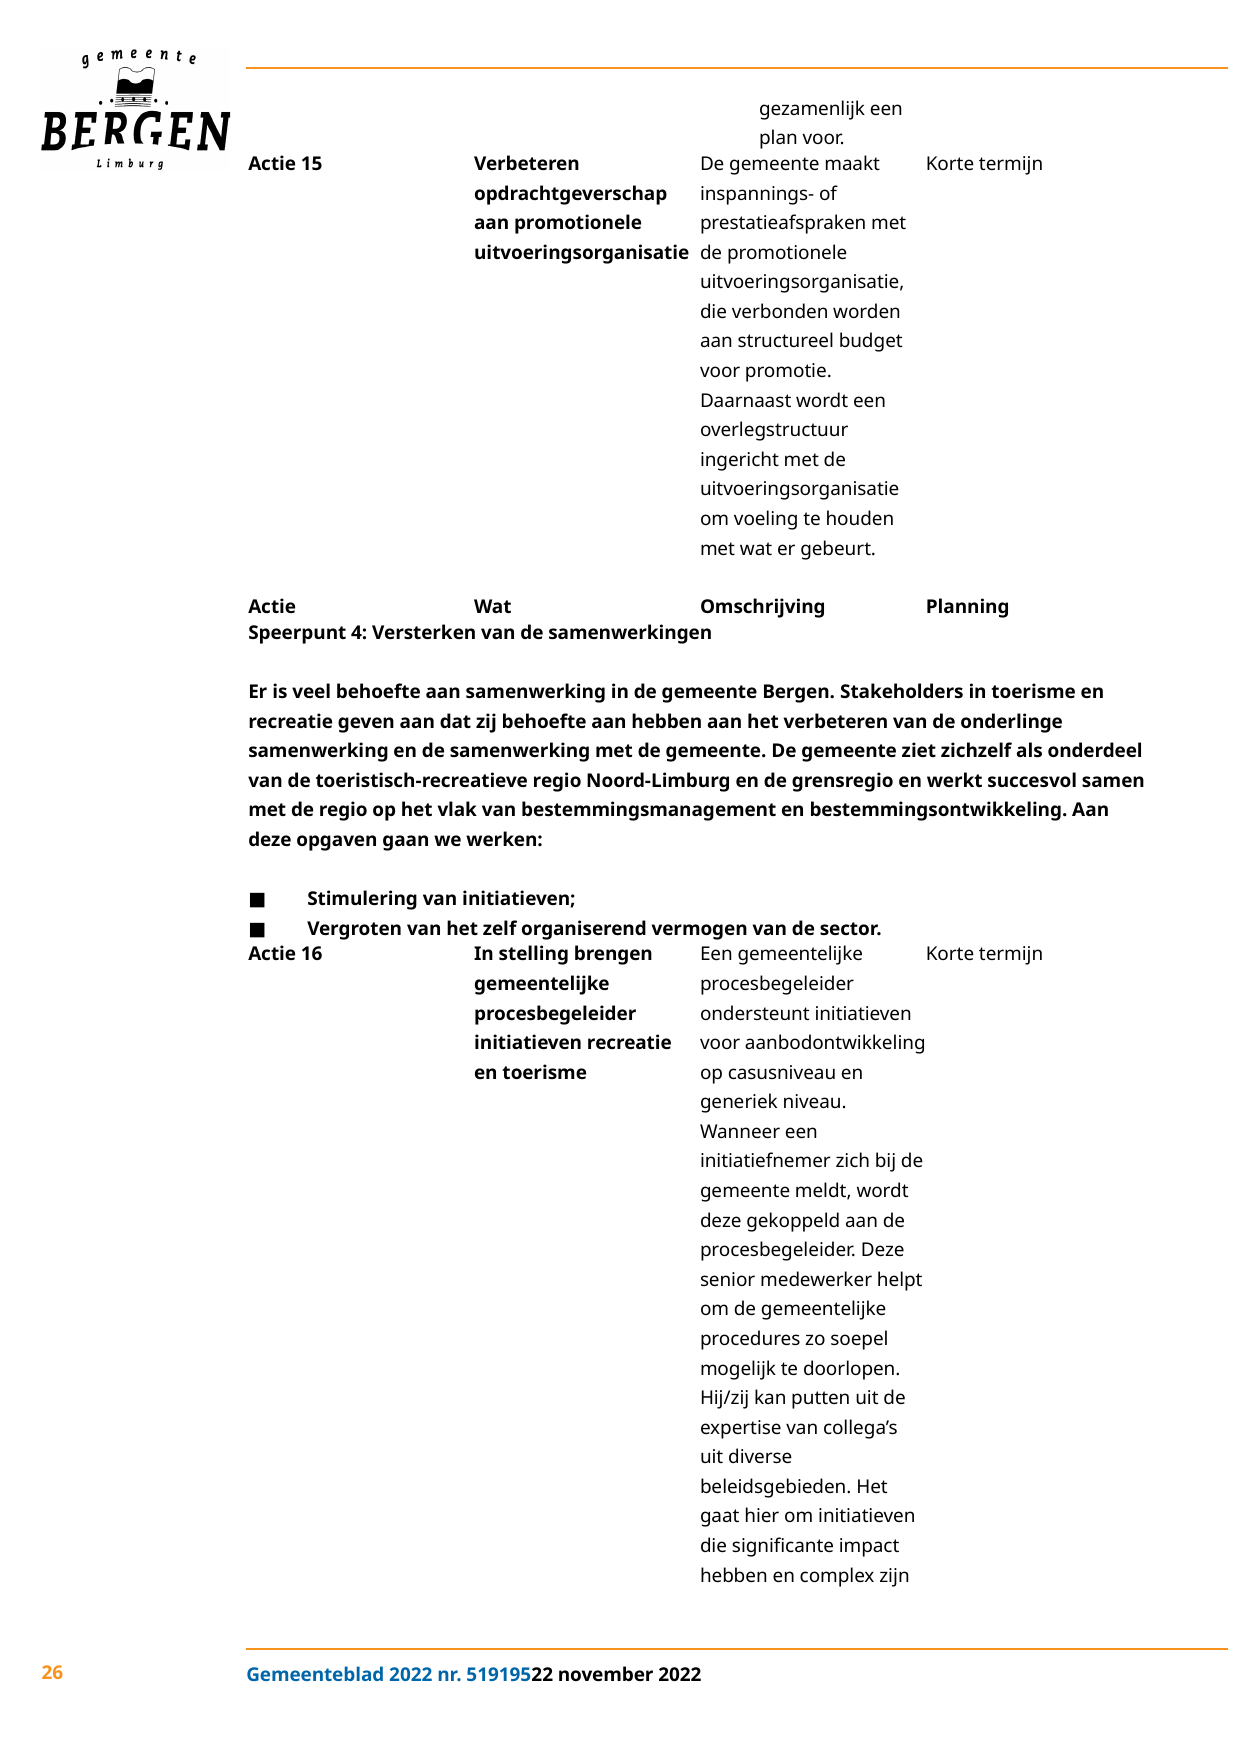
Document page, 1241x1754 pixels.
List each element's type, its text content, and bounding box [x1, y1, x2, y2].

picture [41, 47, 231, 172]
table_cell Korte termijn [926, 150, 1152, 560]
table_cell [474, 95, 700, 150]
table_cell Korte termijn [926, 941, 1152, 1588]
table_cell In stelling brengen gemeentelijke procesbegeleider initiatieven recreatie en toerisme [474, 941, 700, 1588]
table_header Omschrijving [700, 593, 926, 619]
table_cell Een gemeentelijke procesbegeleider ondersteunt initiatieven voor aanbodontwikkeling op casusniveau en generiek niveau. Wanneer een initiatiefnemer zich bij de gemeente meldt, wordt deze gekoppeld aan de procesbegeleider. Deze senior medewerker helpt om de gemeentelijke procedures zo soepel mogelijk te doorlopen. Hij/zij kan putten uit de expertise van collega’s uit diverse beleidsgebieden. Het gaat hier om initiatieven die significante impact hebben en complex zijn [700, 941, 926, 1588]
table_cell [926, 95, 1152, 150]
table_cell gezamenlijk een plan voor. [700, 95, 926, 150]
table_header Wat [474, 593, 700, 619]
table_cell Actie 16 [248, 941, 474, 1588]
table_cell Speerpunt 4: Versterken van de samenwerkingen Er is veel behoefte aan samenwerking in de gemeente Bergen. Stakeholders in toerisme en recreatie geven aan dat zij behoefte aan hebben aan het verbeteren van de onderlinge samenwerking en de samenwerking met de gemeente. De gemeente ziet zichzelf als onderdeel van de toeristisch-recreatieve regio Noord-Limburg en de grensregio en werkt succesvol samen met de regio op het vlak van bestemmingsmanagement en bestemmingsontwikkeling. Aan deze opgaven gaan we werken: Stimulering van initiatieven; Vergroten van het zelf organiserend vermogen van de sector. [248, 619, 1152, 941]
table_cell Actie 15 [248, 150, 474, 560]
table_cell De gemeente maakt inspannings- of prestatieafspraken met de promotionele uitvoeringsorganisatie, die verbonden worden aan structureel budget voor promotie. Daarnaast wordt een overlegstructuur ingericht met de uitvoeringsorganisatie om voeling te houden met wat er gebeurt. [700, 150, 926, 560]
table_cell [248, 95, 474, 150]
table_cell Verbeteren opdrachtgeverschap aan promotionele uitvoeringsorganisatie [474, 150, 700, 560]
table_header Actie [248, 593, 474, 619]
table_header Planning [926, 593, 1152, 619]
